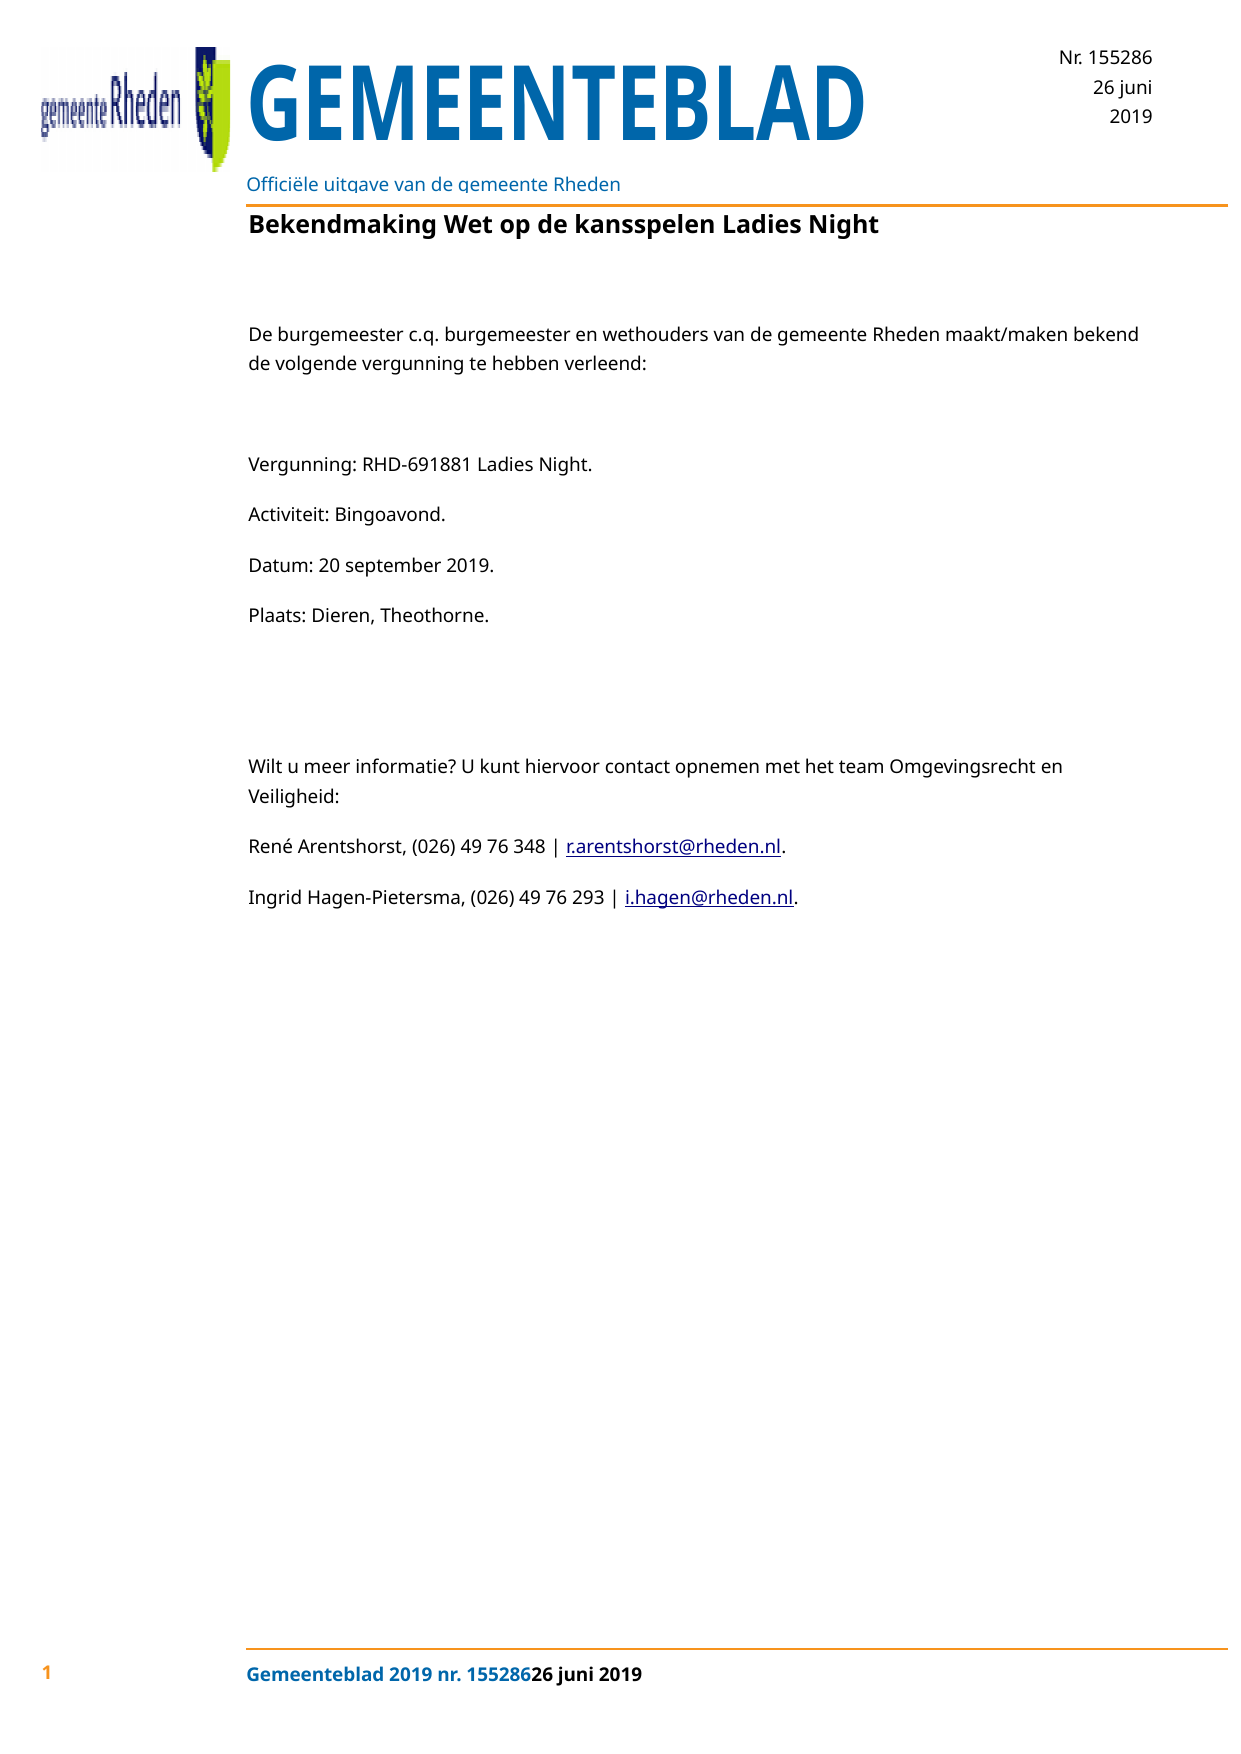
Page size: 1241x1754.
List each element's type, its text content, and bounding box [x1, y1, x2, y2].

text Ingrid Hagen-Pietersma, (026) 49 76 293 | i.hagen@rheden.nl. [248, 884, 1152, 910]
text René Arentshorst, (026) 49 76 348 | r.arentshorst@rheden.nl. [248, 834, 1152, 859]
text Activiteit: Bingoavond. [248, 502, 1152, 527]
picture [41, 47, 231, 172]
text Vergunning: RHD-691881 Ladies Night. [248, 451, 1152, 477]
text Datum: 20 september 2019. [248, 552, 1152, 578]
text De burgemeester c.q. burgemeester en wethouders van de gemeente Rheden maakt/maken bekend de volgende vergunning te hebben verleend: [248, 321, 1152, 376]
text Plaats: Dieren, Theothorne. [248, 602, 1152, 628]
text Wilt u meer informatie? U kunt hiervoor contact opnemen met het team Omgevingsrecht en Veiligheid: [248, 754, 1152, 809]
text Bekendmaking Wet op de kansspelen Ladies Night [248, 207, 1152, 241]
